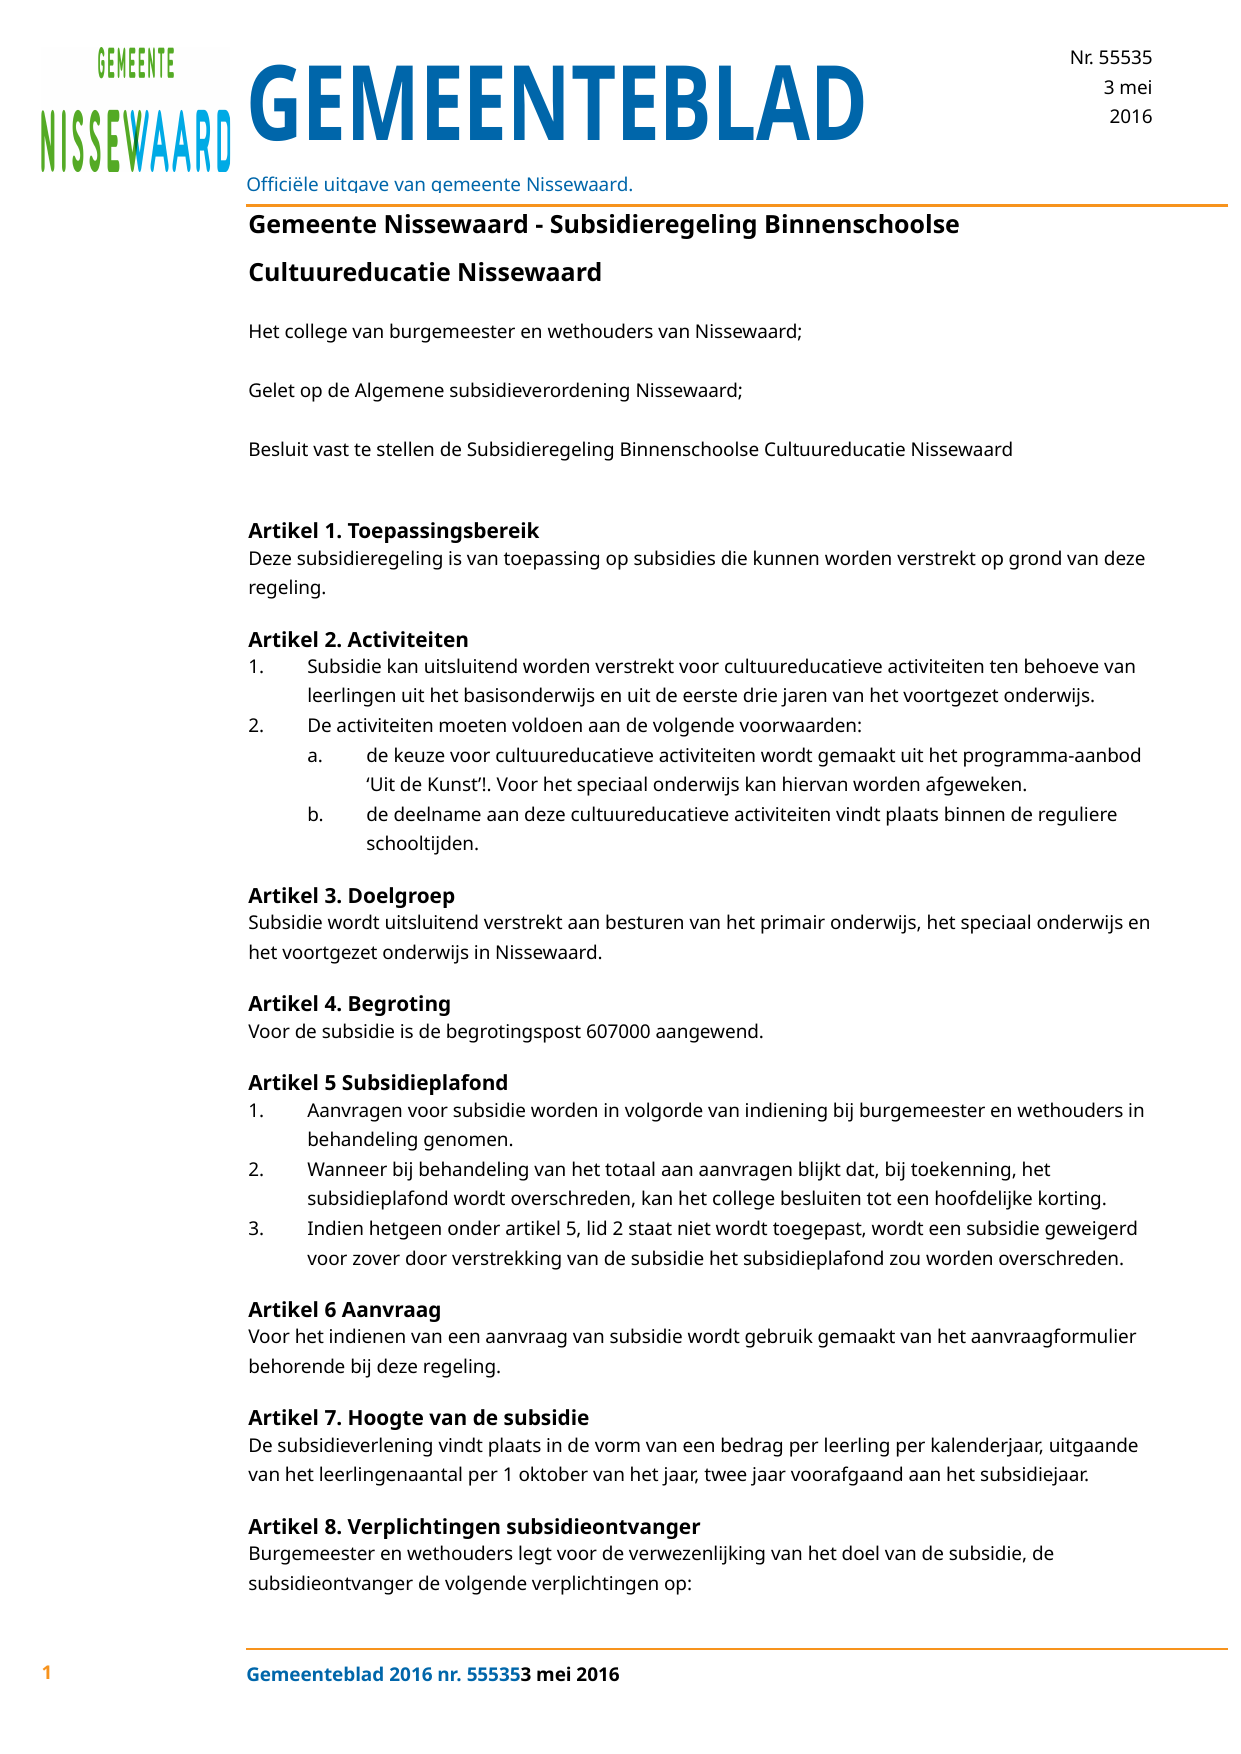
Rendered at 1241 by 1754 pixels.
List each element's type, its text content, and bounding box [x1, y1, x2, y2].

picture [41, 47, 231, 172]
list de keuze voor cultuureducatieve activiteiten wordt gemaakt uit het programma-aanbod ‘Uit de Kunst’!. Voor het speciaal onderwijs kan hiervan worden afgeweken. [307, 742, 1152, 797]
text De subsidieverlening vindt plaats in de vorm van een bedrag per leerling per kalenderjaar, uitgaande van het leerlingenaantal per 1 oktober van het jaar, twee jaar voorafgaand aan het subsidiejaar. [248, 1432, 1152, 1487]
list Subsidie kan uitsluitend worden verstrekt voor cultuureducatieve activiteiten ten behoeve van leerlingen uit het basisonderwijs en uit de eerste drie jaren van het voortgezet onderwijs. [248, 653, 1152, 708]
text Artikel 5 Subsidieplafond [248, 1068, 1152, 1097]
picture [201, 122, 206, 138]
picture [154, 157, 165, 172]
text Artikel 3. Doelgroep [248, 881, 1152, 909]
list Wanneer bij behandeling van het totaal aan aanvragen blijkt dat, bij toekenning, het subsidieplafond wordt overschreden, kan het college besluiten tot een hoofdelijke korting. [248, 1156, 1152, 1211]
text Deze subsidieregeling is van toepassing op subsidies die kunnen worden verstrekt op grond van deze regeling. [248, 545, 1152, 600]
text Artikel 1. Toepassingsbereik [248, 516, 1152, 545]
picture [200, 151, 206, 172]
text Artikel 4. Begroting [248, 989, 1152, 1018]
text Artikel 7. Hoogte van de subsidie [248, 1403, 1152, 1432]
text Burgemeester en wethouders legt voor de verwezenlijking van het doel van de subsidie, de subsidieontvanger de volgende verplichtingen op: [248, 1540, 1152, 1596]
text Voor de subsidie is de begrotingspost 607000 aangewend. [248, 1018, 1152, 1044]
picture [176, 157, 187, 172]
list Aanvragen voor subsidie worden in volgorde van indiening bij burgemeester en wethouders in behandeling genomen. [248, 1097, 1152, 1152]
text Subsidie wordt uitsluitend verstrekt aan besturen van het primair onderwijs, het speciaal onderwijs en het voortgezet onderwijs in Nissewaard. [248, 909, 1152, 965]
text Gelet op de Algemene subsidieverordening Nissewaard; [248, 377, 1152, 403]
text Gemeente Nissewaard - Subsidieregeling Binnenschoolse Cultuureducatie Nissewaard [248, 207, 1152, 288]
text Artikel 2. Activiteiten [248, 625, 1152, 653]
text Het college van burgemeester en wethouders van Nissewaard; [248, 318, 1152, 344]
text Besluit vast te stellen de Subsidieregeling Binnenschoolse Cultuureducatie Nissewaard [248, 436, 1152, 462]
list De activiteiten moeten voldoen aan de volgende voorwaarden: [248, 712, 1152, 738]
text Artikel 8. Verplichtingen subsidieontvanger [248, 1512, 1152, 1540]
text Artikel 6 Aanvraag [248, 1295, 1152, 1323]
text Voor het indienen van een aanvraag van subsidie wordt gebruik gemaakt van het aanvraagformulier behorende bij deze regeling. [248, 1323, 1152, 1379]
list de deelname aan deze cultuureducatieve activiteiten vindt plaats binnen de reguliere schooltijden. [307, 801, 1152, 856]
picture [222, 122, 227, 160]
list Indien hetgeen onder artikel 5, lid 2 staat niet wordt toegepast, wordt een subsidie geweigerd voor zover door verstrekking van de subsidie het subsidieplafond zou worden overschreden. [248, 1215, 1152, 1270]
